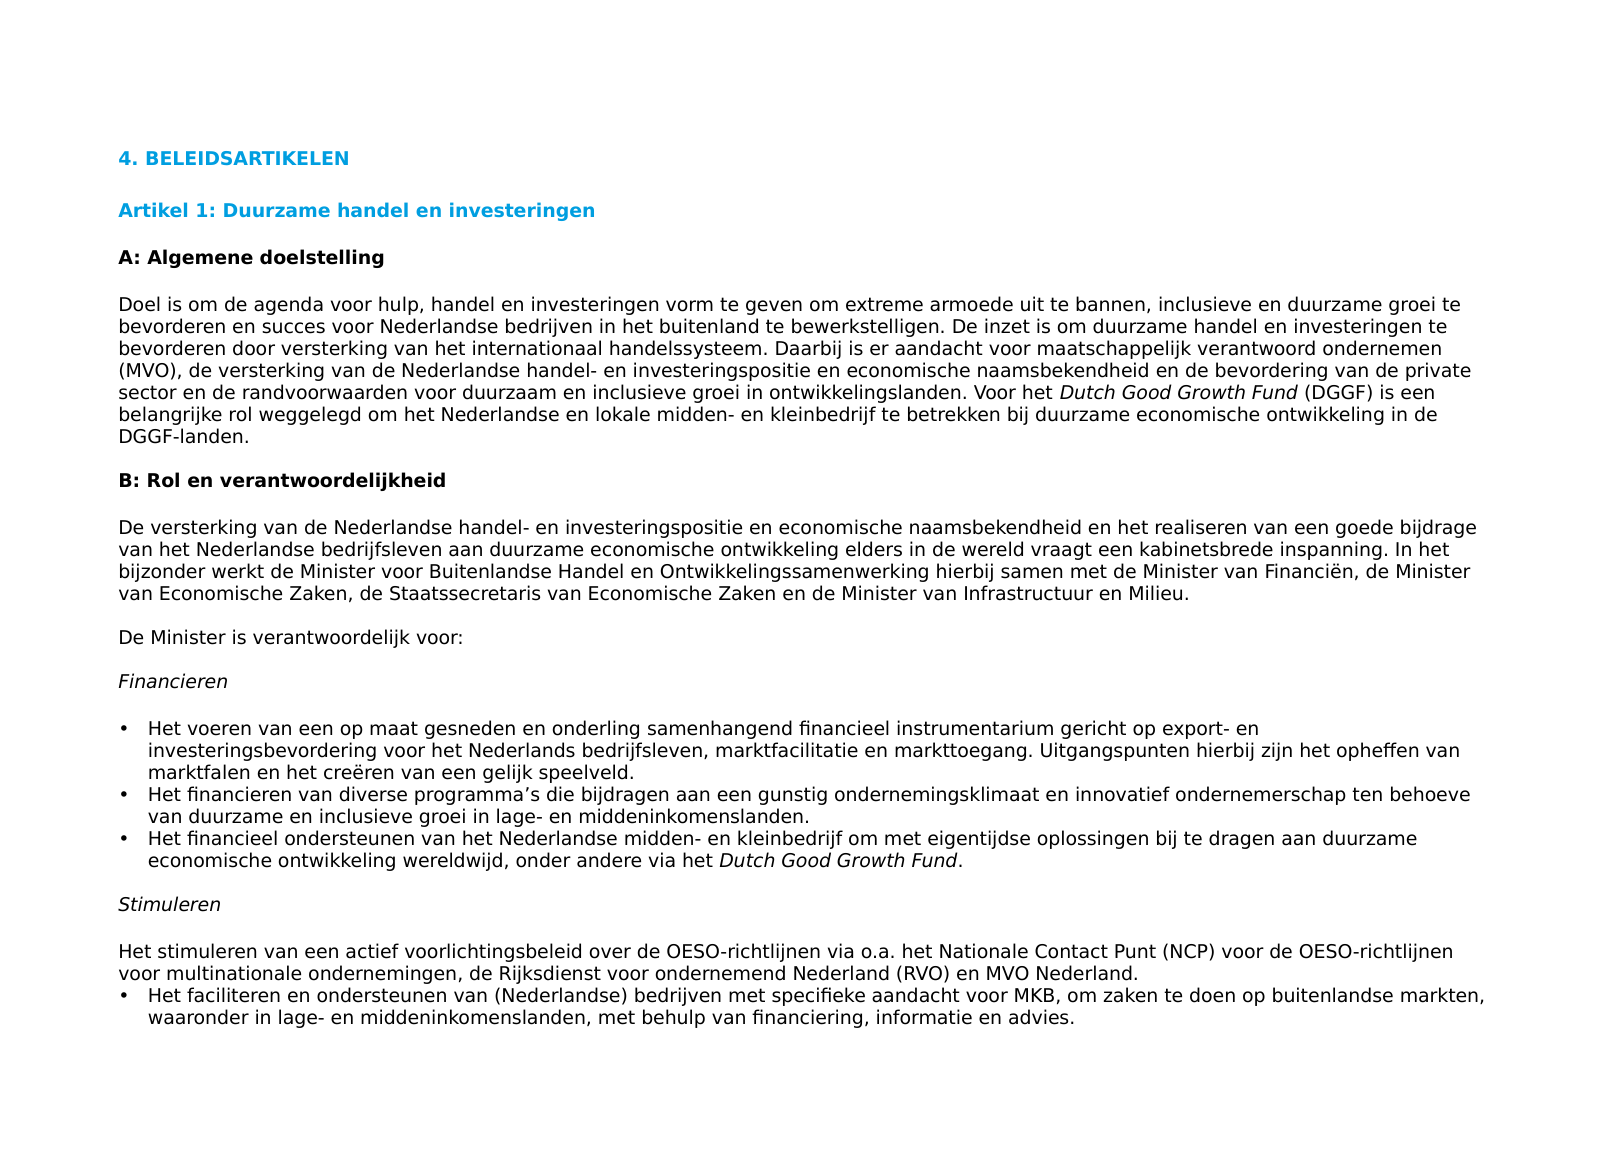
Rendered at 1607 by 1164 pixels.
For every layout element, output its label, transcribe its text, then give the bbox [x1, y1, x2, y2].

subtitle A: Algemene doelstelling [118, 247, 1488, 269]
text • Het financieel ondersteunen van het Nederlandse midden- en kleinbedrijf om met eigentijdse oplossingen bij te dragen aan duurzame economische ontwikkeling wereldwijd, onder andere via het Dutch Good Growth Fund. [118, 828, 1488, 872]
text • Het voeren van een op maat gesneden en onderling samenhangend financieel instrumentarium gericht op export- en investeringsbevordering voor het Nederlands bedrijfsleven, marktfacilitatie en markttoegang. Uitgangspunten hierbij zijn het opheffen van marktfalen en het creëren van een gelijk speelveld. [118, 718, 1488, 784]
text • Het faciliteren en ondersteunen van (Nederlandse) bedrijven met specifieke aandacht voor MKB, om zaken te doen op buitenlandse markten, waaronder in lage- en middeninkomenslanden, met behulp van financiering, informatie en advies. [118, 985, 1488, 1029]
text Doel is om de agenda voor hulp, handel en investeringen vorm te geven om extreme armoede uit te bannen, inclusieve en duurzame groei te bevorderen en succes voor Nederlandse bedrijven in het buitenland te bewerkstelligen. De inzet is om duurzame handel en investeringen te bevorderen door versterking van het internationaal handelssysteem. Daarbij is er aandacht voor maatschappelijk verantwoord ondernemen (MVO), de versterking van de Nederlandse handel- en investeringspositie en economische naamsbekendheid en de bevordering van de private sector en de randvoorwaarden voor duurzaam en inclusieve groei in ontwikkelingslanden. Voor het Dutch Good Growth Fund (DGGF) is een belangrijke rol weggelegd om het Nederlandse en lokale midden- en kleinbedrijf te betrekken bij duurzame economische ontwikkeling in de DGGF-landen. [118, 294, 1488, 448]
text • Het financieren van diverse programma’s die bijdragen aan een gunstig ondernemingsklimaat en innovatief ondernemerschap ten behoeve van duurzame en inclusieve groei in lage- en middeninkomenslanden. [118, 784, 1488, 828]
subtitle Stimuleren [118, 894, 1488, 916]
subtitle Artikel 1: Duurzame handel en investeringen [118, 200, 1488, 222]
subtitle Financieren [118, 671, 1488, 693]
subtitle 4. BELEIDSARTIKELEN [118, 148, 1488, 170]
text De versterking van de Nederlandse handel- en investeringspositie en economische naamsbekendheid en het realiseren van een goede bijdrage van het Nederlandse bedrijfsleven aan duurzame economische ontwikkeling elders in de wereld vraagt een kabinetsbrede inspanning. In het bijzonder werkt de Minister voor Buitenlandse Handel en Ontwikkelingssamenwerking hierbij samen met de Minister van Financiën, de Minister van Economische Zaken, de Staatssecretaris van Economische Zaken en de Minister van Infrastructuur en Milieu. [118, 517, 1488, 605]
text De Minister is verantwoordelijk voor: [118, 627, 1488, 649]
subtitle B: Rol en verantwoordelijkheid [118, 470, 1488, 492]
text Het stimuleren van een actief voorlichtingsbeleid over de OESO-richtlijnen via o.a. het Nationale Contact Punt (NCP) voor de OESO-richtlijnen voor multinationale ondernemingen, de Rijksdienst voor ondernemend Nederland (RVO) en MVO Nederland. [118, 941, 1488, 985]
